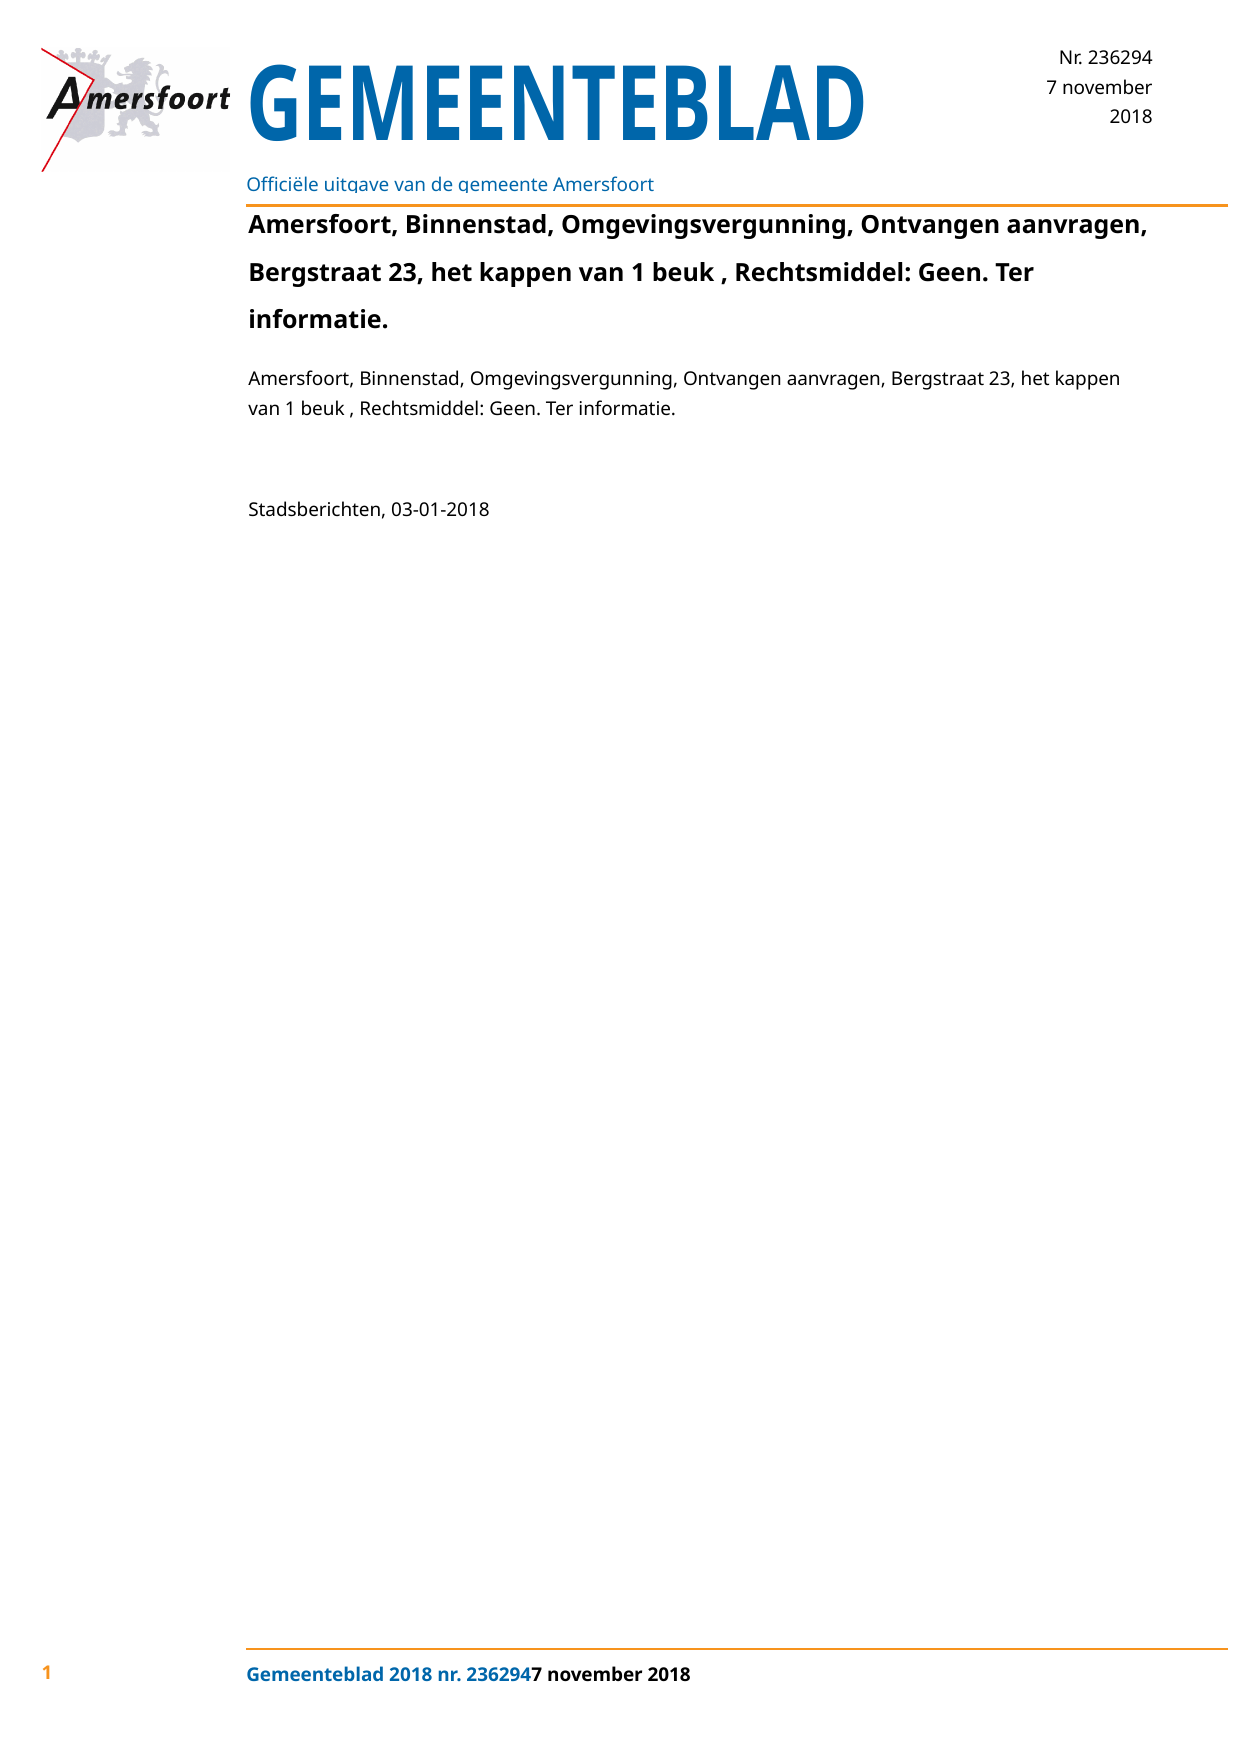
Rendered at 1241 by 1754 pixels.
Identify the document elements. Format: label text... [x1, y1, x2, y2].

text Amersfoort, Binnenstad, Omgevingsvergunning, Ontvangen aanvragen, Bergstraat 23, het kappen van 1 beuk , Rechtsmiddel: Geen. Ter informatie. [248, 366, 1152, 421]
picture [41, 47, 231, 172]
text Amersfoort, Binnenstad, Omgevingsvergunning, Ontvangen aanvragen, Bergstraat 23, het kappen van 1 beuk , Rechtsmiddel: Geen. Ter informatie. [248, 207, 1152, 336]
text Stadsberichten, 03-01-2018 [248, 496, 1152, 522]
